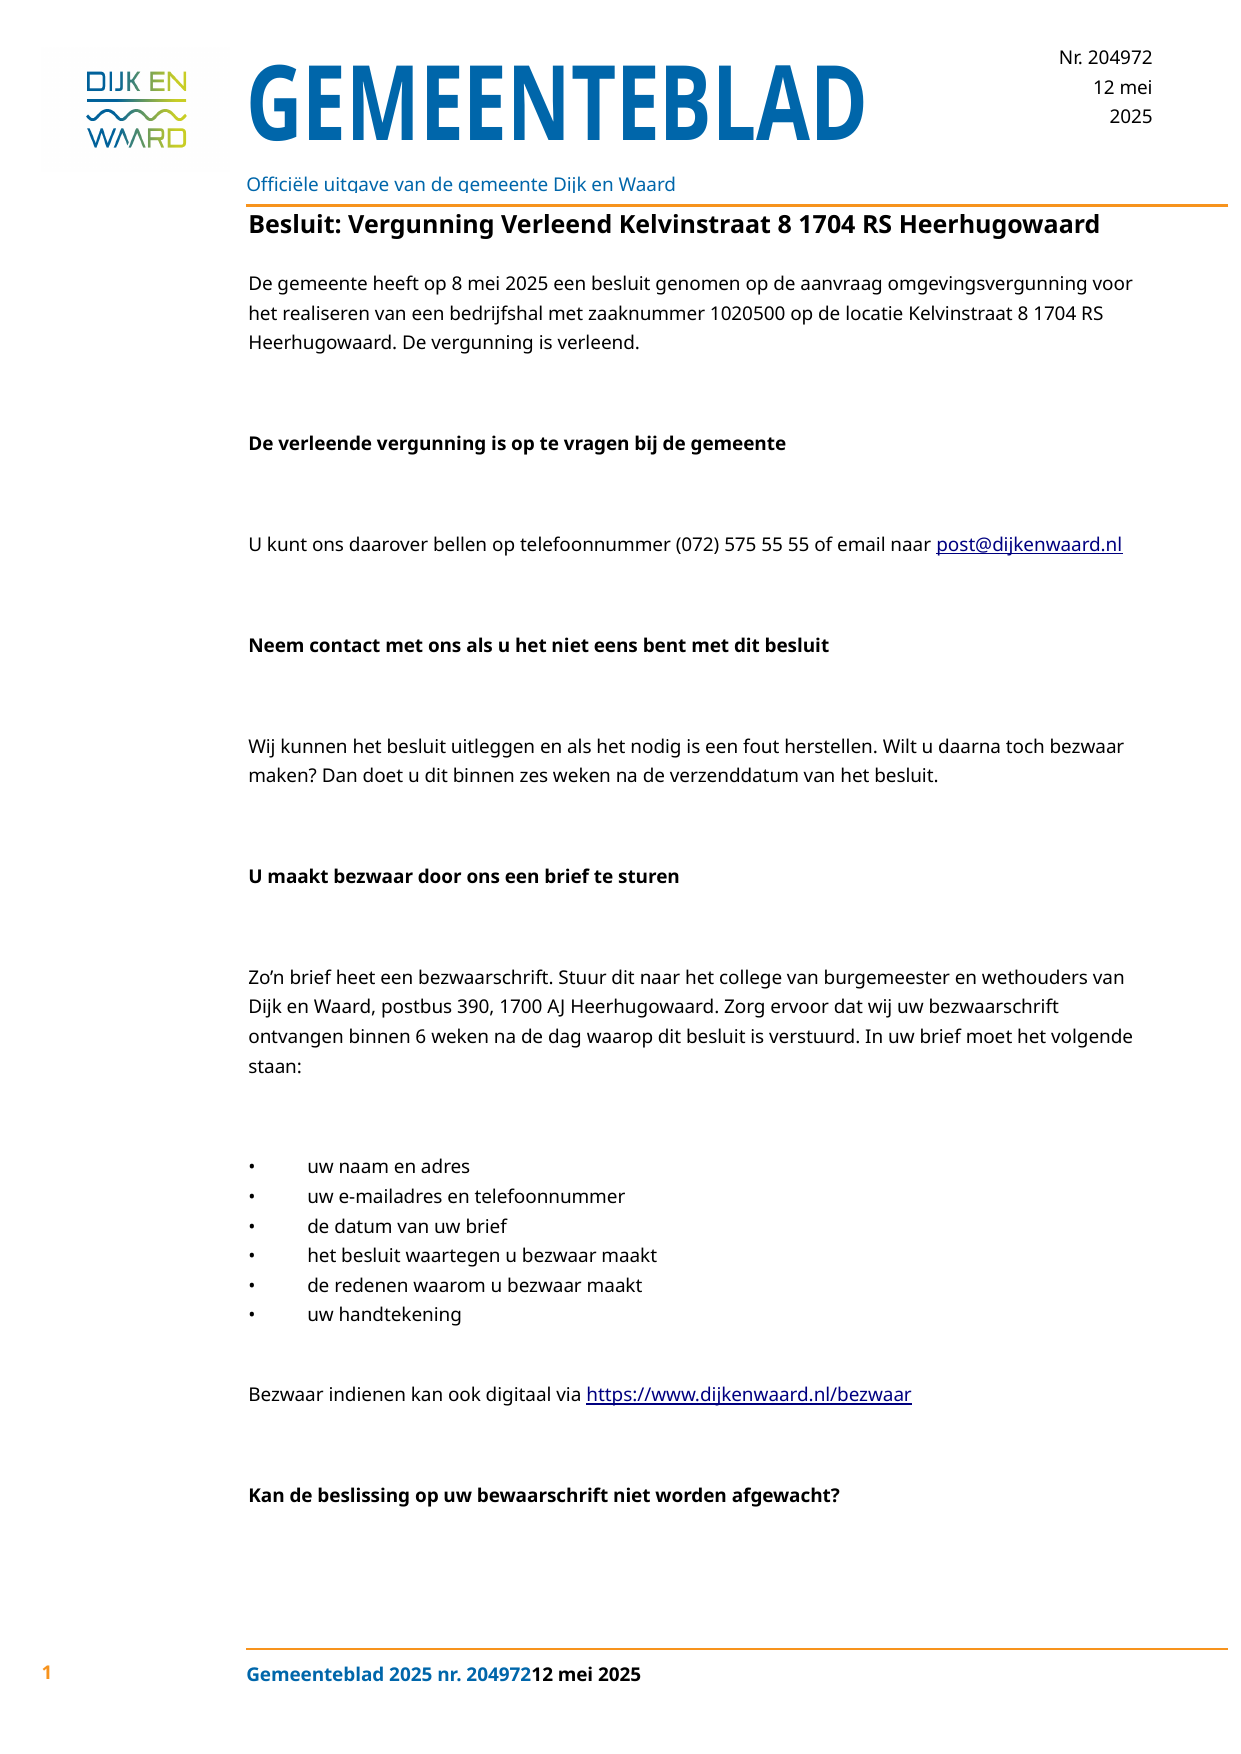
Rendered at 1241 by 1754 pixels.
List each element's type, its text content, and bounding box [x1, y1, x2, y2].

text Bezwaar indienen kan ook digitaal via https://www.dijkenwaard.nl/bezwaar [248, 1382, 1152, 1407]
text Kan de beslissing op uw bewaarschrift niet worden afgewacht? [248, 1482, 1152, 1508]
text Besluit: Vergunning Verleend Kelvinstraat 8 1704 RS Heerhugowaard [248, 207, 1152, 241]
list het besluit waartegen u bezwaar maakt [248, 1242, 1152, 1268]
text De gemeente heeft op 8 mei 2025 een besluit genomen op de aanvraag omgevingsvergunning voor het realiseren van een bedrijfshal met zaaknummer 1020500 op de locatie Kelvinstraat 8 1704 RS Heerhugowaard. De vergunning is verleend. [248, 270, 1152, 355]
list uw e-mailadres en telefoonnummer [248, 1183, 1152, 1209]
list de redenen waarom u bezwaar maakt [248, 1272, 1152, 1298]
list uw naam en adres [248, 1154, 1152, 1179]
list uw handtekening [248, 1302, 1152, 1327]
text U kunt ons daarover bellen op telefoonnummer (072) 575 55 55 of email naar post@dijkenwaard.nl [248, 531, 1152, 557]
picture [41, 47, 231, 172]
text U maakt bezwaar door ons een brief te sturen [248, 863, 1152, 889]
text Neem contact met ons als u het niet eens bent met dit besluit [248, 632, 1152, 658]
text De verleende vergunning is op te vragen bij de gemeente [248, 430, 1152, 456]
text Zo’n brief heet een bezwaarschrift. Stuur dit naar het college van burgemeester en wethouders van Dijk en Waard, postbus 390, 1700 AJ Heerhugowaard. Zorg ervoor dat wij uw bezwaarschrift ontvangen binnen 6 weken na de dag waarop dit besluit is verstuurd. In uw brief moet het volgende staan: [248, 964, 1152, 1078]
list de datum van uw brief [248, 1213, 1152, 1238]
text Wij kunnen het besluit uitleggen en als het nodig is een fout herstellen. Wilt u daarna toch bezwaar maken? Dan doet u dit binnen zes weken na de verzenddatum van het besluit. [248, 733, 1152, 788]
